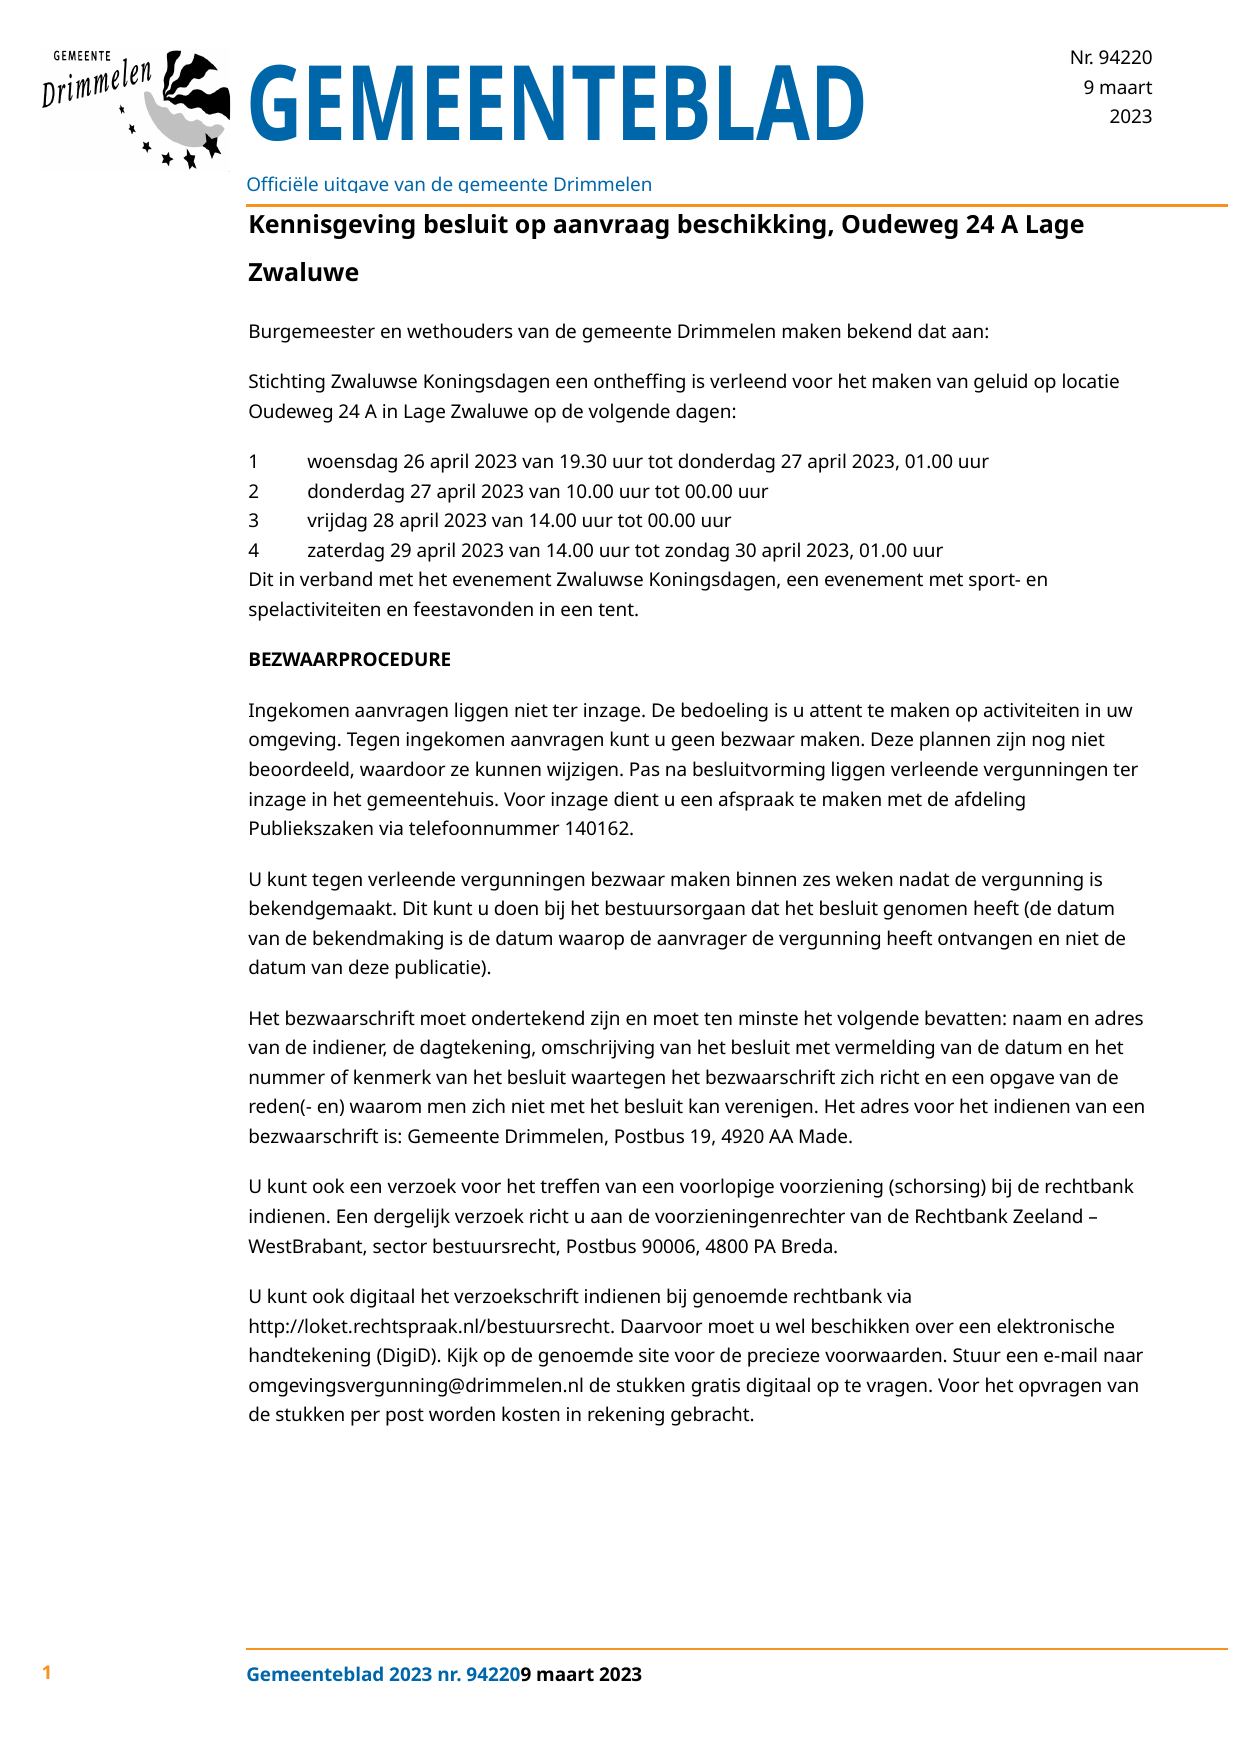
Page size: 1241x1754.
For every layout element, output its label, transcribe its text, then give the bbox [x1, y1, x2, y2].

list donderdag 27 april 2023 van 10.00 uur tot 00.00 uur [248, 478, 1152, 504]
text Ingekomen aanvragen liggen niet ter inzage. De bedoeling is u attent te maken op activiteiten in uw omgeving. Tegen ingekomen aanvragen kunt u geen bezwaar maken. Deze plannen zijn nog niet beoordeeld, waardoor ze kunnen wijzigen. Pas na besluitvorming liggen verleende vergunningen ter inzage in het gemeentehuis. Voor inzage dient u een afspraak te maken met de afdeling Publiekszaken via telefoonnummer 140162. [248, 697, 1152, 841]
text U kunt ook een verzoek voor het treffen van een voorlopige voorziening (schorsing) bij de rechtbank indienen. Een dergelijk verzoek richt u aan de voorzieningenrechter van de Rechtbank Zeeland – WestBrabant, sector bestuursrecht, Postbus 90006, 4800 PA Breda. [248, 1174, 1152, 1259]
list zaterdag 29 april 2023 van 14.00 uur tot zondag 30 april 2023, 01.00 uur [248, 537, 1152, 563]
text U kunt tegen verleende vergunningen bezwaar maken binnen zes weken nadat de vergunning is bekendgemaakt. Dit kunt u doen bij het bestuursorgaan dat het besluit genomen heeft (de datum van de bekendmaking is de datum waarop de aanvrager de vergunning heeft ontvangen en niet de datum van deze publicatie). [248, 866, 1152, 980]
picture [41, 47, 231, 172]
text Dit in verband met het evenement Zwaluwse Koningsdagen, een evenement met sport- en spelactiviteiten en feestavonden in een tent. [248, 567, 1152, 622]
text Het bezwaarschrift moet ondertekend zijn en moet ten minste het volgende bevatten: naam en adres van de indiener, de dagtekening, omschrijving van het besluit met vermelding van de datum en het nummer of kenmerk van het besluit waartegen het bezwaarschrift zich richt en een opgave van de reden(- en) waarom men zich niet met het besluit kan verenigen. Het adres voor het indienen van een bezwaarschrift is: Gemeente Drimmelen, Postbus 19, 4920 AA Made. [248, 1005, 1152, 1149]
text Kennisgeving besluit op aanvraag beschikking, Oudeweg 24 A Lage Zwaluwe [248, 207, 1152, 288]
text BEZWAARPROCEDURE [248, 647, 1152, 672]
text Burgemeester en wethouders van de gemeente Drimmelen maken bekend dat aan: [248, 318, 1152, 344]
list vrijdag 28 april 2023 van 14.00 uur tot 00.00 uur [248, 507, 1152, 533]
text U kunt ook digitaal het verzoekschrift indienen bij genoemde rechtbank via http://loket.rechtspraak.nl/bestuursrecht. Daarvoor moet u wel beschikken over een elektronische handtekening (DigiD). Kijk op de genoemde site voor de precieze voorwaarden. Stuur een e-mail naar omgevingsvergunning@drimmelen.nl de stukken gratis digitaal op te vragen. Voor het opvragen van de stukken per post worden kosten in rekening gebracht. [248, 1283, 1152, 1427]
list woensdag 26 april 2023 van 19.30 uur tot donderdag 27 april 2023, 01.00 uur [248, 448, 1152, 474]
text Stichting Zwaluwse Koningsdagen een ontheffing is verleend voor het maken van geluid op locatie Oudeweg 24 A in Lage Zwaluwe op de volgende dagen: [248, 368, 1152, 424]
